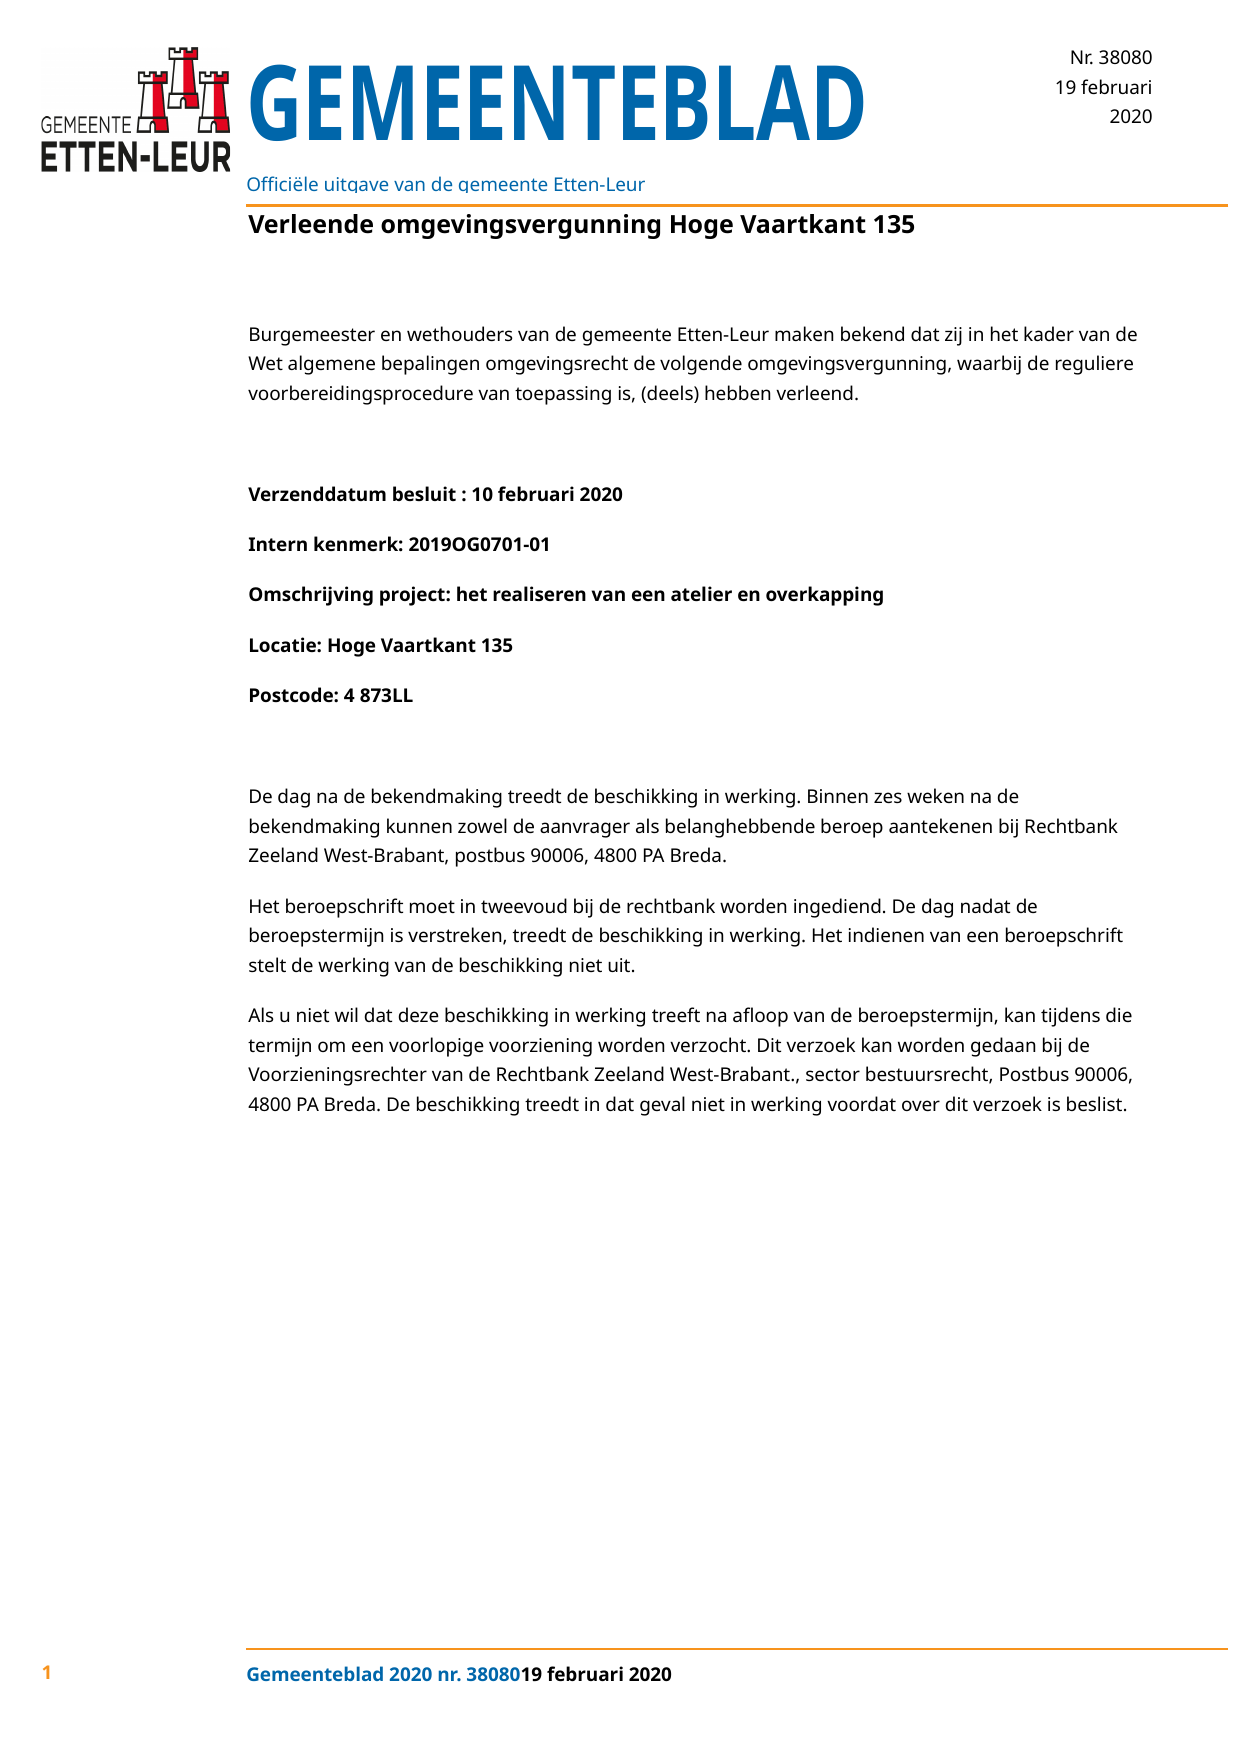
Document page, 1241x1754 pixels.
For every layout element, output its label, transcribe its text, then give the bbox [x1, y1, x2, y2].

text Verleende omgevingsvergunning Hoge Vaartkant 135 [248, 207, 1152, 241]
text Postcode: 4 873LL [248, 682, 1152, 708]
text Locatie: Hoge Vaartkant 135 [248, 632, 1152, 658]
text Het beroepschrift moet in tweevoud bij de rechtbank worden ingediend. De dag nadat de beroepstermijn is verstreken, treedt de beschikking in werking. Het indienen van een beroepschrift stelt de werking van de beschikking niet uit. [248, 893, 1152, 978]
picture [41, 47, 231, 172]
text Burgemeester en wethouders van de gemeente Etten-Leur maken bekend dat zij in het kader van de Wet algemene bepalingen omgevingsrecht de volgende omgevingsvergunning, waarbij de reguliere voorbereidingsprocedure van toepassing is, (deels) hebben verleend. [248, 321, 1152, 406]
text Als u niet wil dat deze beschikking in werking treeft na afloop van de beroepstermijn, kan tijdens die termijn om een voorlopige voorziening worden verzocht. Dit verzoek kan worden gedaan bij de Voorzieningsrechter van de Rechtbank Zeeland West-Brabant., sector bestuursrecht, Postbus 90006, 4800 PA Breda. De beschikking treedt in dat geval niet in werking voordat over dit verzoek is beslist. [248, 1002, 1152, 1117]
text Intern kenmerk: 2019OG0701-01 [248, 531, 1152, 557]
text De dag na de bekendmaking treedt de beschikking in werking. Binnen zes weken na de bekendmaking kunnen zowel de aanvrager als belanghebbende beroep aantekenen bij Rechtbank Zeeland West-Brabant, postbus 90006, 4800 PA Breda. [248, 783, 1152, 868]
text Omschrijving project: het realiseren van een atelier en overkapping [248, 582, 1152, 607]
text Verzenddatum besluit : 10 februari 2020 [248, 481, 1152, 506]
